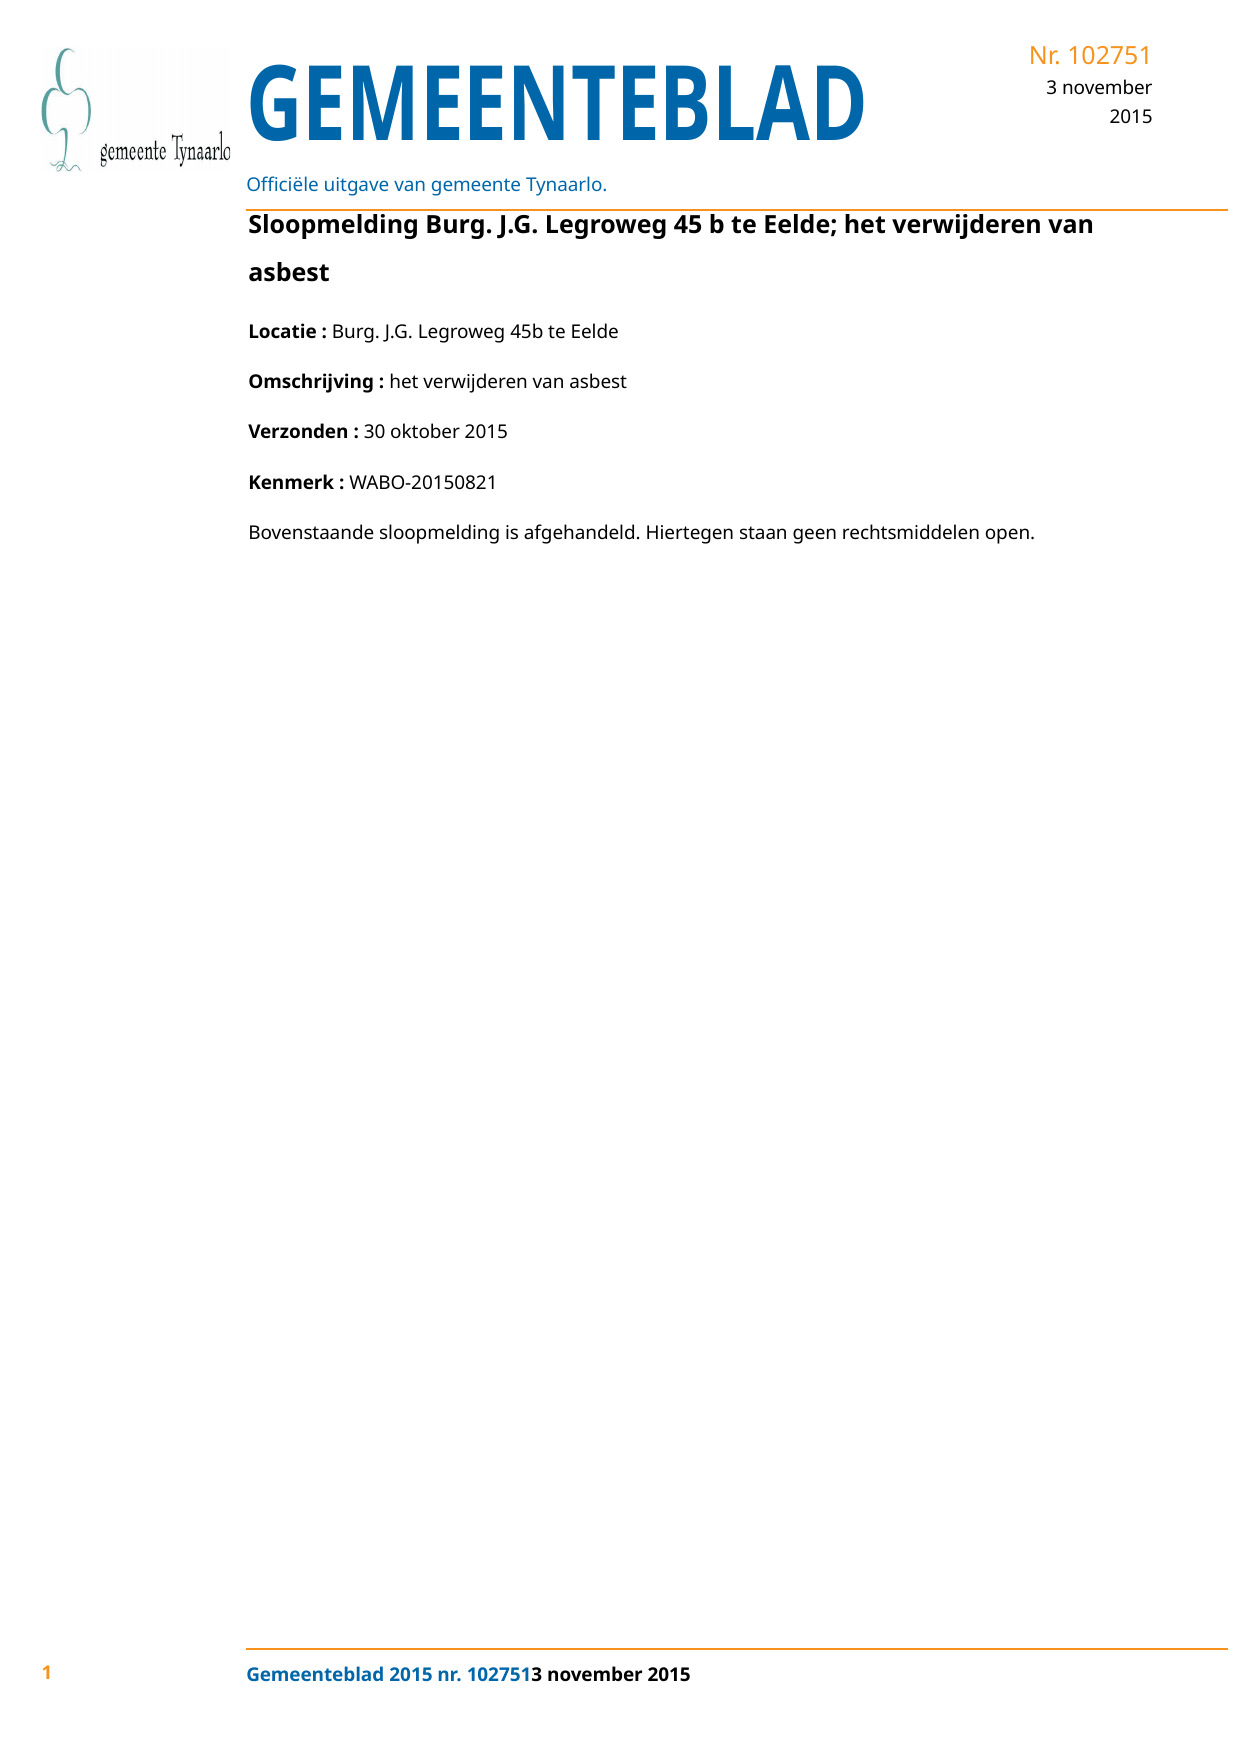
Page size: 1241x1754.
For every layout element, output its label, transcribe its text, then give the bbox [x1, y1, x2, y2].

text Bovenstaande sloopmelding is afgehandeld. Hiertegen staan geen rechtsmiddelen open. [248, 519, 1152, 545]
text Omschrijving : het verwijderen van asbest [248, 368, 1152, 394]
text Locatie : Burg. J.G. Legroweg 45b te Eelde [248, 318, 1152, 344]
text Sloopmelding Burg. J.G. Legroweg 45 b te Eelde; het verwijderen van asbest [248, 211, 1152, 288]
text Kenmerk : WABO-20150821 [248, 469, 1152, 495]
text Verzonden : 30 oktober 2015 [248, 419, 1152, 444]
picture [41, 47, 231, 172]
